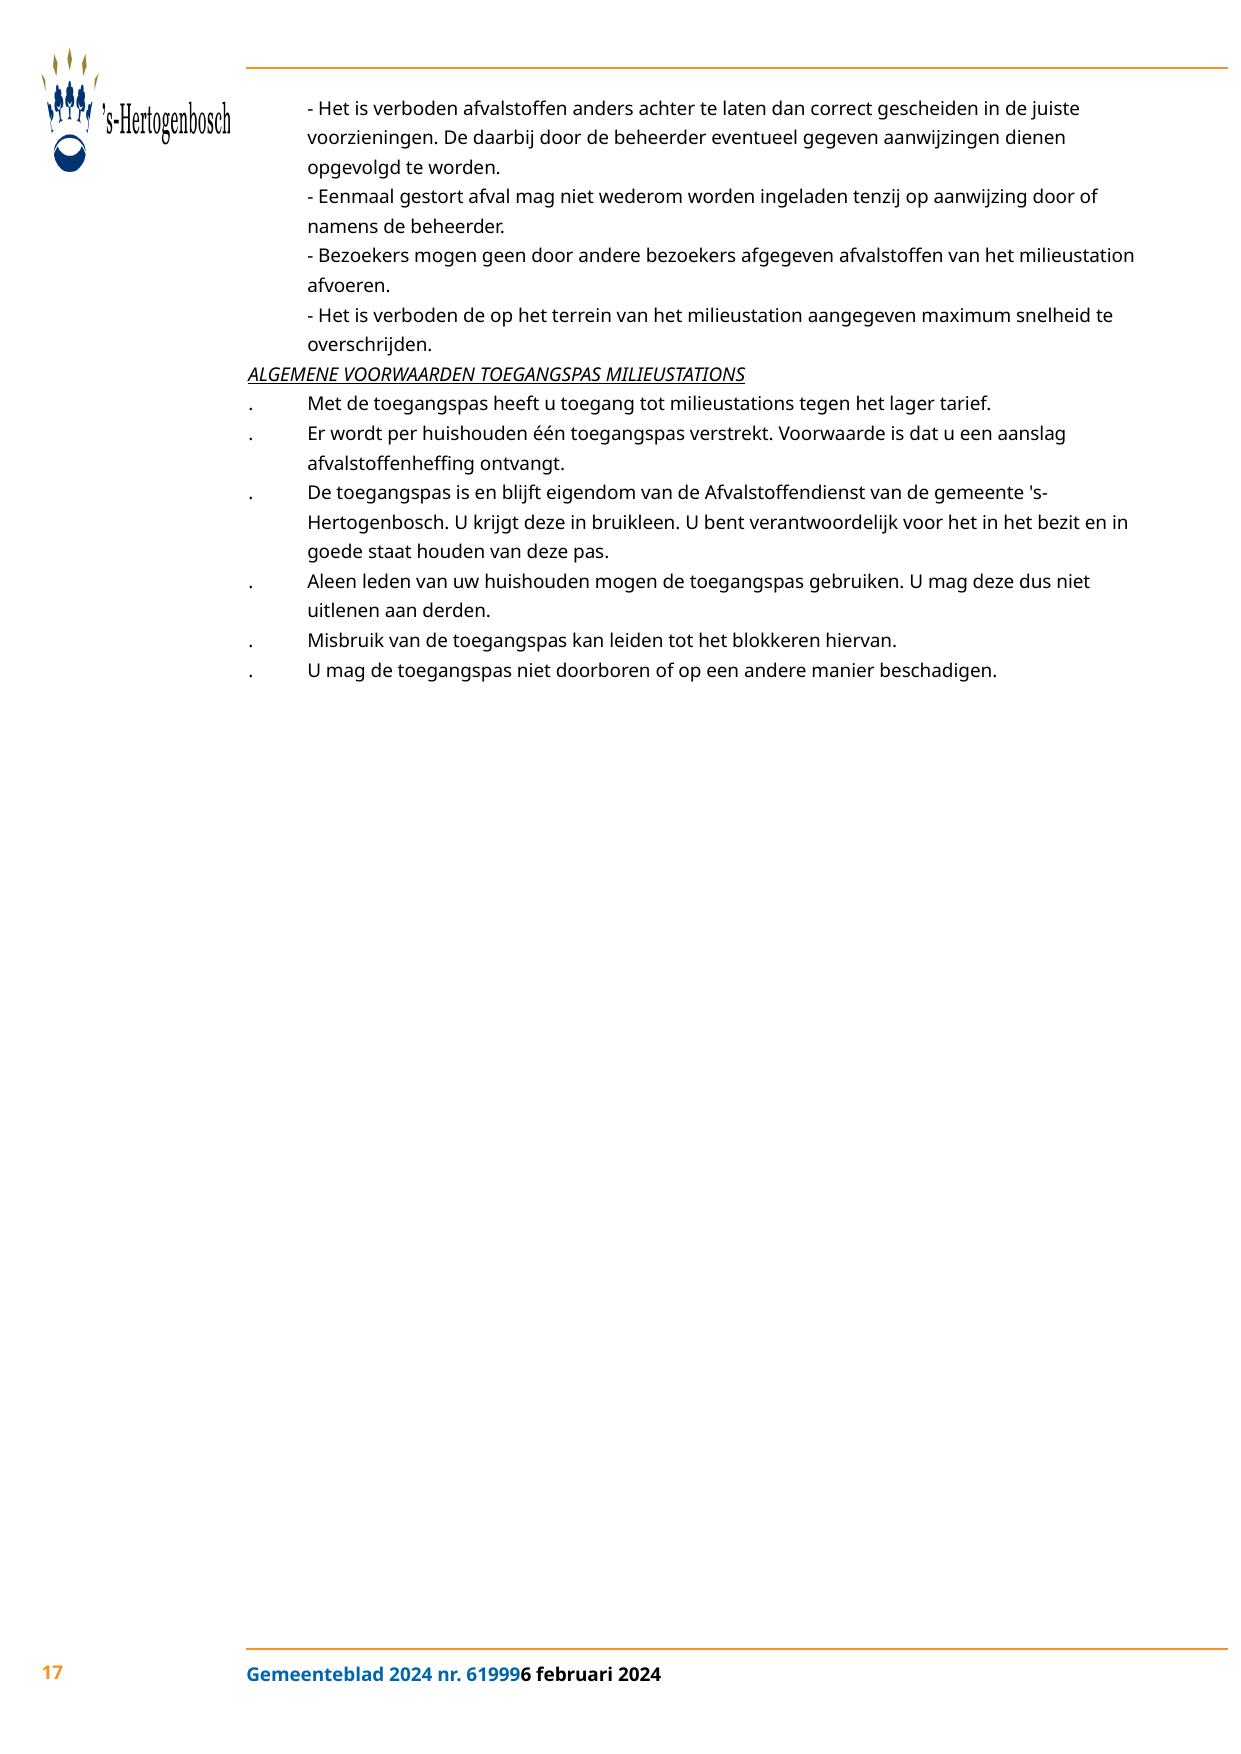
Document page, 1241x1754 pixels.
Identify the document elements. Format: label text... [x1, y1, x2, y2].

list - Eenmaal gestort afval mag niet wederom worden ingeladen tenzij op aanwijzing door of namens de beheerder. [248, 183, 1152, 239]
list - Het is verboden de op het terrein van het milieustation aangegeven maximum snelheid te overschrijden. [248, 302, 1152, 357]
list De toegangspas is en blijft eigendom van de Afvalstoffendienst van de gemeente 's-Hertogenbosch. U krijgt deze in bruikleen. U bent verantwoordelijk voor het in het bezit en in goede staat houden van deze pas. [248, 479, 1152, 564]
list Met de toegangspas heeft u toegang tot milieustations tegen het lager tarief. [248, 391, 1152, 416]
picture [41, 47, 231, 172]
list - Bezoekers mogen geen door andere bezoekers afgegeven afvalstoffen van het milieustation afvoeren. [248, 243, 1152, 298]
list - Het is verboden afvalstoffen anders achter te laten dan correct gescheiden in de juiste voorzieningen. De daarbij door de beheerder eventueel gegeven aanwijzingen dienen opgevolgd te worden. [248, 95, 1152, 180]
text ALGEMENE VOORWAARDEN TOEGANGSPAS MILIEUSTATIONS [248, 361, 1152, 387]
list Misbruik van de toegangspas kan leiden tot het blokkeren hiervan. [248, 627, 1152, 653]
list Er wordt per huishouden één toegangspas verstrekt. Voorwaarde is dat u een aanslag afvalstoffenheffing ontvangt. [248, 420, 1152, 476]
list U mag de toegangspas niet doorboren of op een andere manier beschadigen. [248, 657, 1152, 683]
list Aleen leden van uw huishouden mogen de toegangspas gebruiken. U mag deze dus niet uitlenen aan derden. [248, 568, 1152, 623]
